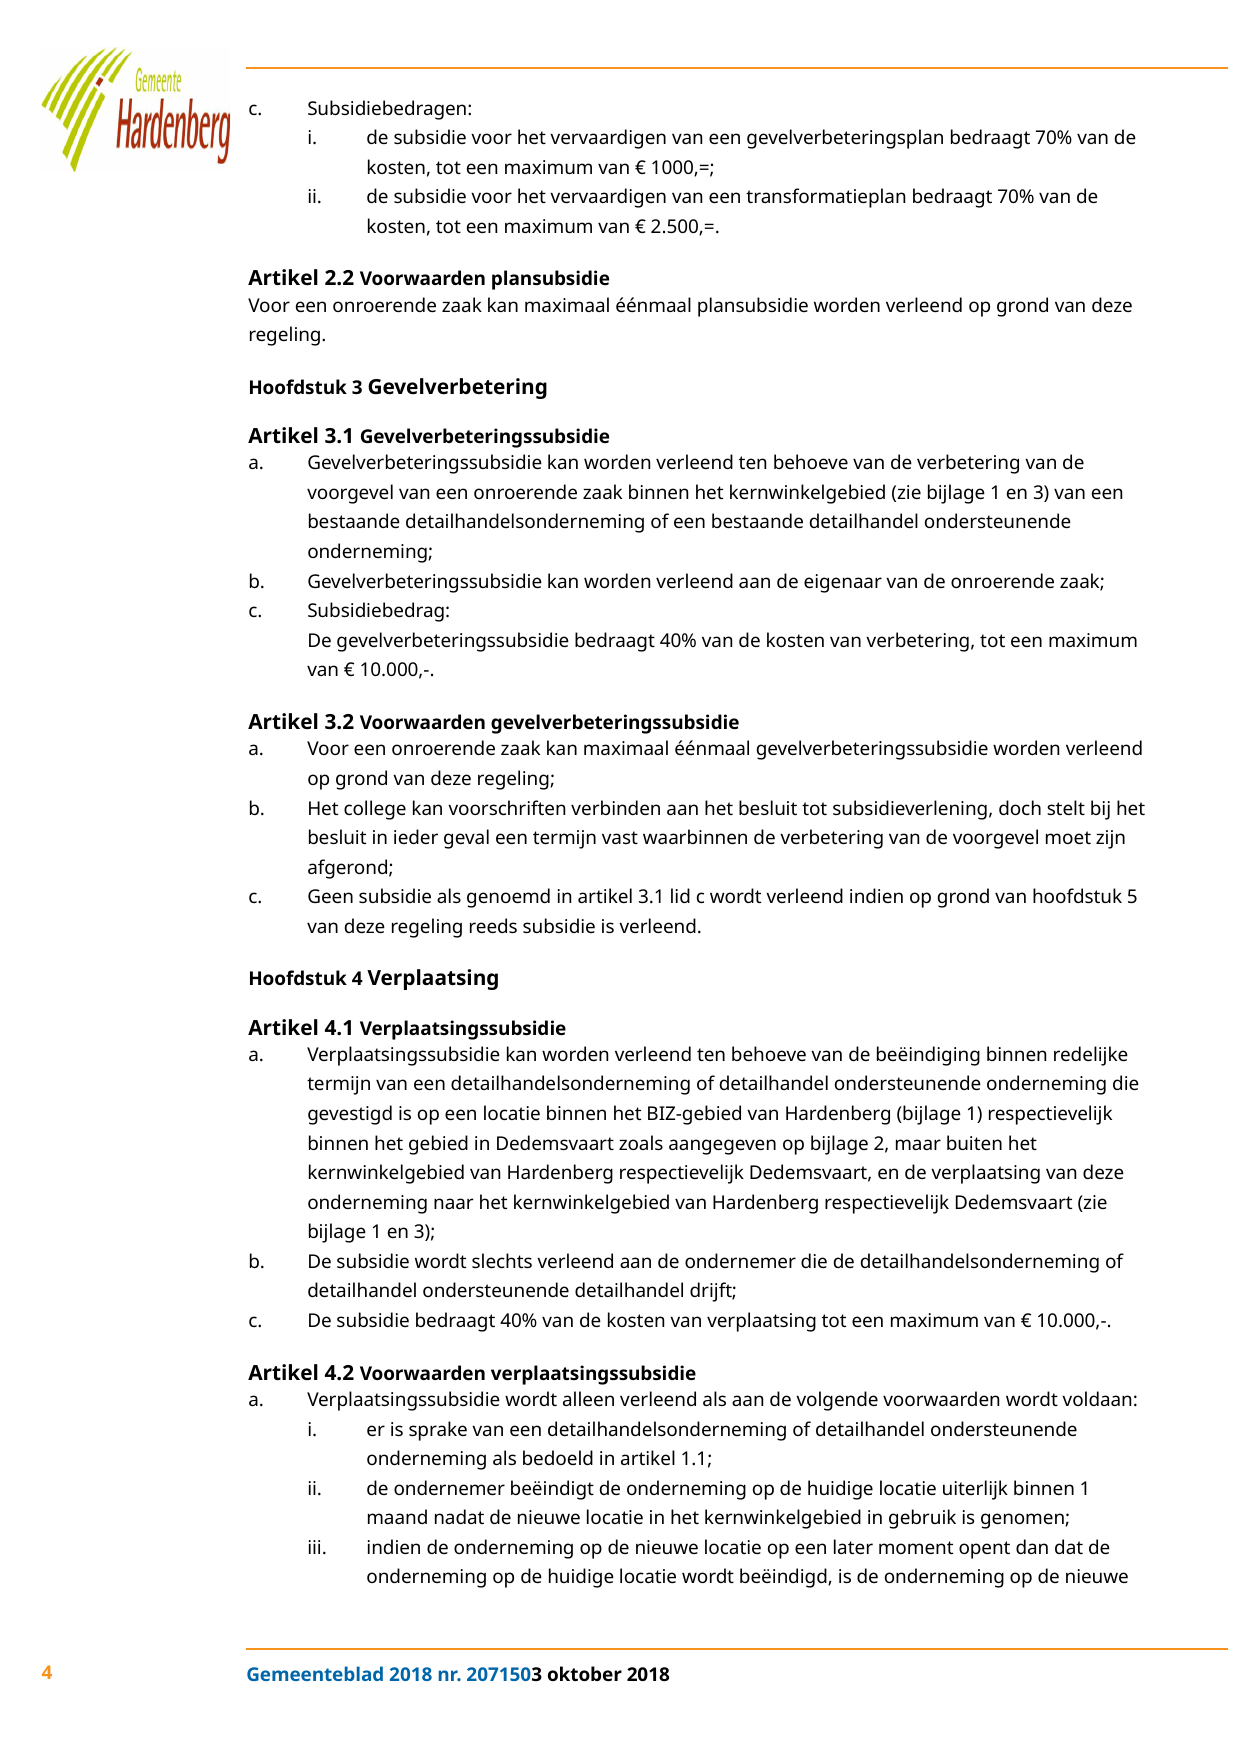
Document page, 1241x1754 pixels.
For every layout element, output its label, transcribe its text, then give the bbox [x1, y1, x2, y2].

text Artikel 4.2 Voorwaarden verplaatsingssubsidie [248, 1358, 1152, 1386]
list Voor een onroerende zaak kan maximaal éénmaal gevelverbeteringssubsidie worden verleend op grond van deze regeling; [248, 736, 1152, 791]
list er is sprake van een detailhandelsonderneming of detailhandel ondersteunende onderneming als bedoeld in artikel 1.1; [307, 1416, 1152, 1471]
list de subsidie voor het vervaardigen van een gevelverbeteringsplan bedraagt 70% van de kosten, tot een maximum van € 1000,=; [307, 124, 1152, 180]
text Artikel 4.1 Verplaatsingssubsidie [248, 1013, 1152, 1041]
list Verplaatsingssubsidie kan worden verleend ten behoeve van de beëindiging binnen redelijke termijn van een detailhandelsonderneming of detailhandel ondersteunende onderneming die gevestigd is op een locatie binnen het BIZ-gebied van Hardenberg (bijlage 1) respectievelijk binnen het gebied in Dedemsvaart zoals aangegeven op bijlage 2, maar buiten het kernwinkelgebied van Hardenberg respectievelijk Dedemsvaart, en de verplaatsing van deze onderneming naar het kernwinkelgebied van Hardenberg respectievelijk Dedemsvaart (zie bijlage 1 en 3); [248, 1041, 1152, 1244]
text Artikel 3.2 Voorwaarden gevelverbeteringssubsidie [248, 707, 1152, 736]
list Subsidiebedragen: [248, 95, 1152, 121]
list Gevelverbeteringssubsidie kan worden verleend ten behoeve van de verbetering van de voorgevel van een onroerende zaak binnen het kernwinkelgebied (zie bijlage 1 en 3) van een bestaande detailhandelsonderneming of een bestaande detailhandel ondersteunende onderneming; [248, 449, 1152, 564]
list Geen subsidie als genoemd in artikel 3.1 lid c wordt verleend indien op grond van hoofdstuk 5 van deze regeling reeds subsidie is verleend. [248, 883, 1152, 939]
picture [41, 47, 231, 172]
list De gevelverbeteringssubsidie bedraagt 40% van de kosten van verbetering, tot een maximum van € 10.000,-. [248, 627, 1152, 682]
list Gevelverbeteringssubsidie kan worden verleend aan de eigenaar van de onroerende zaak; [248, 568, 1152, 594]
text Voor een onroerende zaak kan maximaal éénmaal plansubsidie worden verleend op grond van deze regeling. [248, 292, 1152, 347]
list de subsidie voor het vervaardigen van een transformatieplan bedraagt 70% van de kosten, tot een maximum van € 2.500,=. [307, 183, 1152, 239]
text Artikel 3.1 Gevelverbeteringssubsidie [248, 421, 1152, 449]
list de ondernemer beëindigt de onderneming op de huidige locatie uiterlijk binnen 1 maand nadat de nieuwe locatie in het kernwinkelgebied in gebruik is genomen; [307, 1475, 1152, 1530]
list Verplaatsingssubsidie wordt alleen verleend als aan de volgende voorwaarden wordt voldaan: [248, 1386, 1152, 1412]
text Hoofdstuk 4 Verplaatsing [248, 963, 1152, 992]
list De subsidie bedraagt 40% van de kosten van verplaatsing tot een maximum van € 10.000,-. [248, 1307, 1152, 1333]
list Subsidiebedrag: [248, 597, 1152, 623]
text Artikel 2.2 Voorwaarden plansubsidie [248, 263, 1152, 292]
list De subsidie wordt slechts verleend aan de ondernemer die de detailhandelsonderneming of detailhandel ondersteunende detailhandel drijft; [248, 1248, 1152, 1303]
list indien de onderneming op de nieuwe locatie op een later moment opent dan dat de onderneming op de huidige locatie wordt beëindigd, is de onderneming op de nieuwe [307, 1534, 1152, 1589]
text Hoofdstuk 3 Gevelverbetering [248, 372, 1152, 400]
list Het college kan voorschriften verbinden aan het besluit tot subsidieverlening, doch stelt bij het besluit in ieder geval een termijn vast waarbinnen de verbetering van de voorgevel moet zijn afgerond; [248, 795, 1152, 879]
